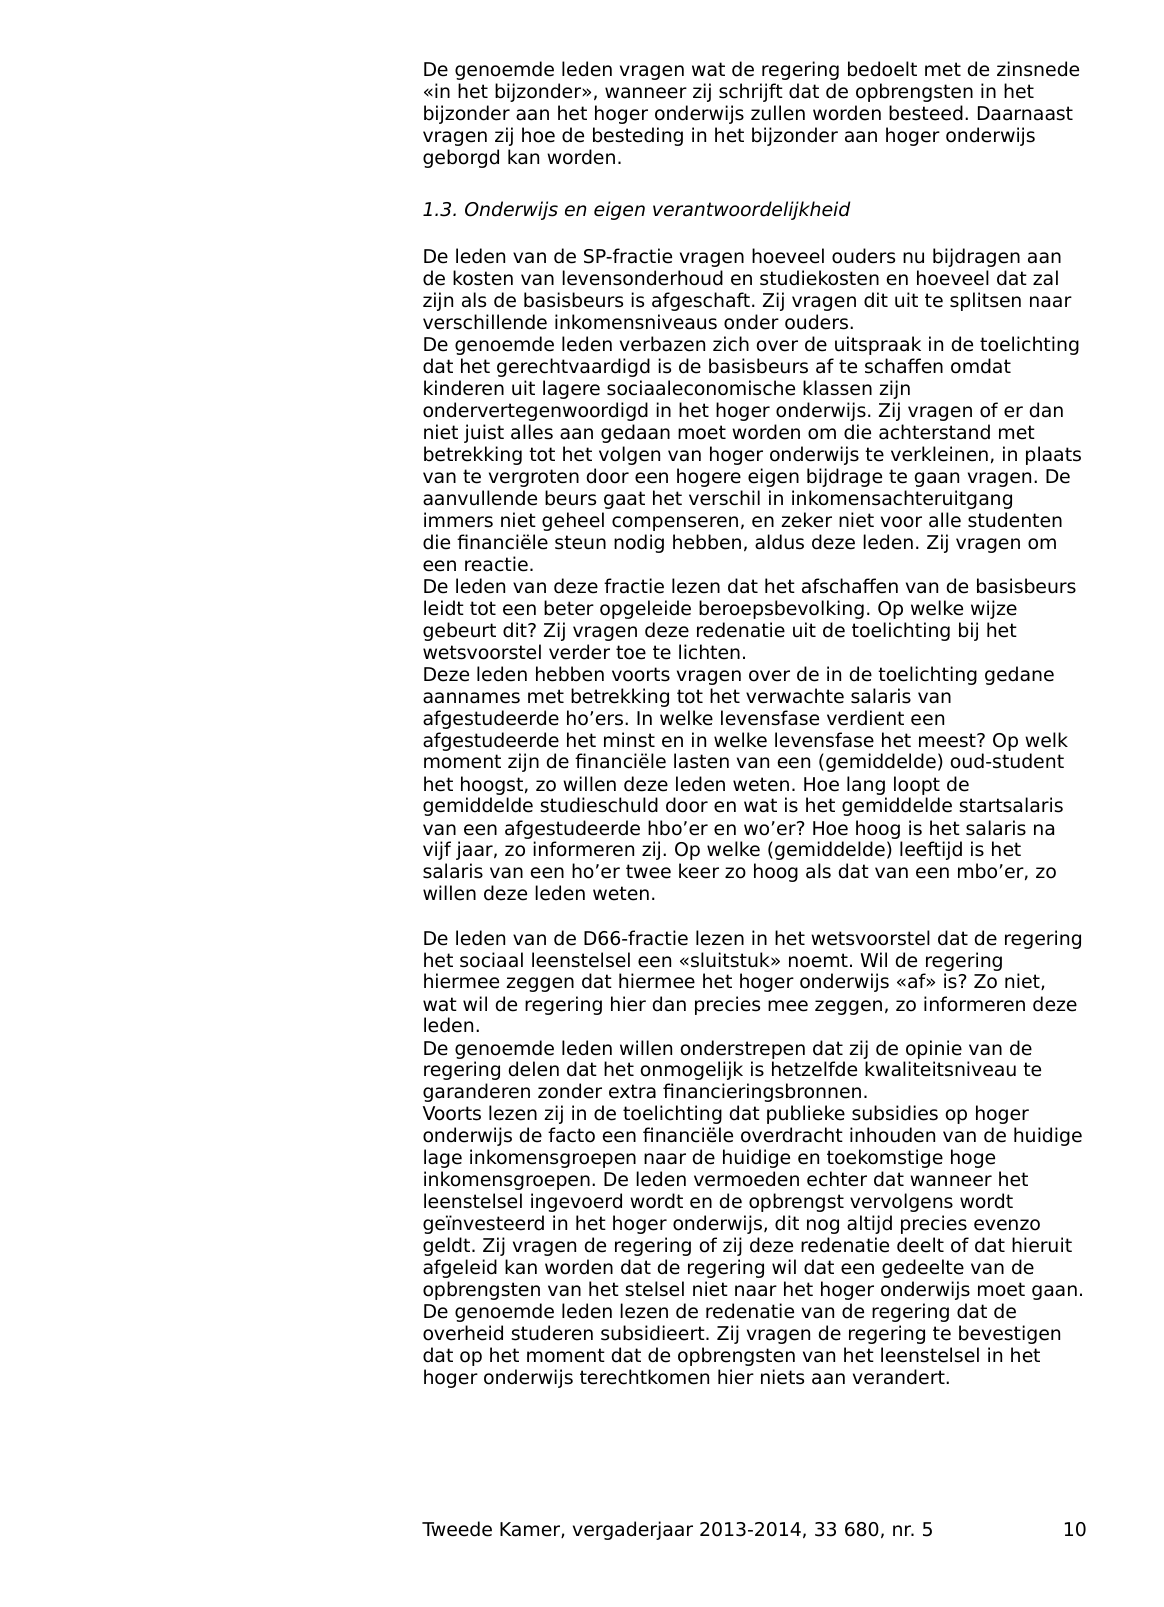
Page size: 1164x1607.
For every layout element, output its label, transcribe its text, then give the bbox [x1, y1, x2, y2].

text De leden van deze fractie lezen dat het afschaffen van de basisbeurs leidt tot een beter opgeleide beroepsbevolking. Op welke wijze gebeurt dit? Zij vragen deze redenatie uit de toelichting bij het wetsvoorstel verder toe te lichten. [422, 576, 1087, 663]
text Deze leden hebben voorts vragen over de in de toelichting gedane aannames met betrekking tot het verwachte salaris van afgestudeerde ho’ers. In welke levensfase verdient een afgestudeerde het minst en in welke levensfase het meest? Op welk moment zijn de financiële lasten van een (gemiddelde) oud-student het hoogst, zo willen deze leden weten. Hoe lang loopt de gemiddelde studieschuld door en wat is het gemiddelde startsalaris van een afgestudeerde hbo’er en wo’er? Hoe hoog is het salaris na vijf jaar, zo informeren zij. Op welke (gemiddelde) leeftijd is het salaris van een ho’er twee keer zo hoog als dat van een mbo’er, zo willen deze leden weten. [422, 663, 1087, 905]
text De leden van de D66-fractie lezen in het wetsvoorstel dat de regering het sociaal leenstelsel een «sluitstuk» noemt. Wil de regering hiermee zeggen dat hiermee het hoger onderwijs «af» is? Zo niet, wat wil de regering hier dan precies mee zeggen, zo informeren deze leden. [422, 927, 1087, 1037]
text Voorts lezen zij in de toelichting dat publieke subsidies op hoger onderwijs de facto een financiële overdracht inhouden van de huidige lage inkomensgroepen naar de huidige en toekomstige hoge inkomensgroepen. De leden vermoeden echter dat wanneer het leenstelsel ingevoerd wordt en de opbrengst vervolgens wordt geïnvesteerd in het hoger onderwijs, dit nog altijd precies evenzo geldt. Zij vragen de regering of zij deze redenatie deelt of dat hieruit afgeleid kan worden dat de regering wil dat een gedeelte van de opbrengsten van het stelsel niet naar het hoger onderwijs moet gaan. [422, 1103, 1087, 1301]
text De leden van de SP-fractie vragen hoeveel ouders nu bijdragen aan de kosten van levensonderhoud en studiekosten en hoeveel dat zal zijn als de basisbeurs is afgeschaft. Zij vragen dit uit te splitsen naar verschillende inkomensniveaus onder ouders. [422, 246, 1087, 334]
text De genoemde leden verbazen zich over de uitspraak in de toelichting dat het gerechtvaardigd is de basisbeurs af te schaffen omdat kinderen uit lagere sociaaleconomische klassen zijn ondervertegenwoordigd in het hoger onderwijs. Zij vragen of er dan niet juist alles aan gedaan moet worden om die achterstand met betrekking tot het volgen van hoger onderwijs te verkleinen, in plaats van te vergroten door een hogere eigen bijdrage te gaan vragen. De aanvullende beurs gaat het verschil in inkomensachteruitgang immers niet geheel compenseren, en zeker niet voor alle studenten die financiële steun nodig hebben, aldus deze leden. Zij vragen om een reactie. [422, 334, 1087, 576]
text De genoemde leden lezen de redenatie van de regering dat de overheid studeren subsidieert. Zij vragen de regering te bevestigen dat op het moment dat de opbrengsten van het leenstelsel in het hoger onderwijs terechtkomen hier niets aan verandert. [422, 1301, 1087, 1389]
subtitle 1.3. Onderwijs en eigen verantwoordelijkheid [422, 199, 1087, 221]
text De genoemde leden willen onderstrepen dat zij de opinie van de regering delen dat het onmogelijk is hetzelfde kwaliteitsniveau te garanderen zonder extra financieringsbronnen. [422, 1037, 1087, 1103]
text De genoemde leden vragen wat de regering bedoelt met de zinsnede «in het bijzonder», wanneer zij schrijft dat de opbrengsten in het bijzonder aan het hoger onderwijs zullen worden besteed. Daarnaast vragen zij hoe de besteding in het bijzonder aan hoger onderwijs geborgd kan worden. [422, 59, 1087, 169]
